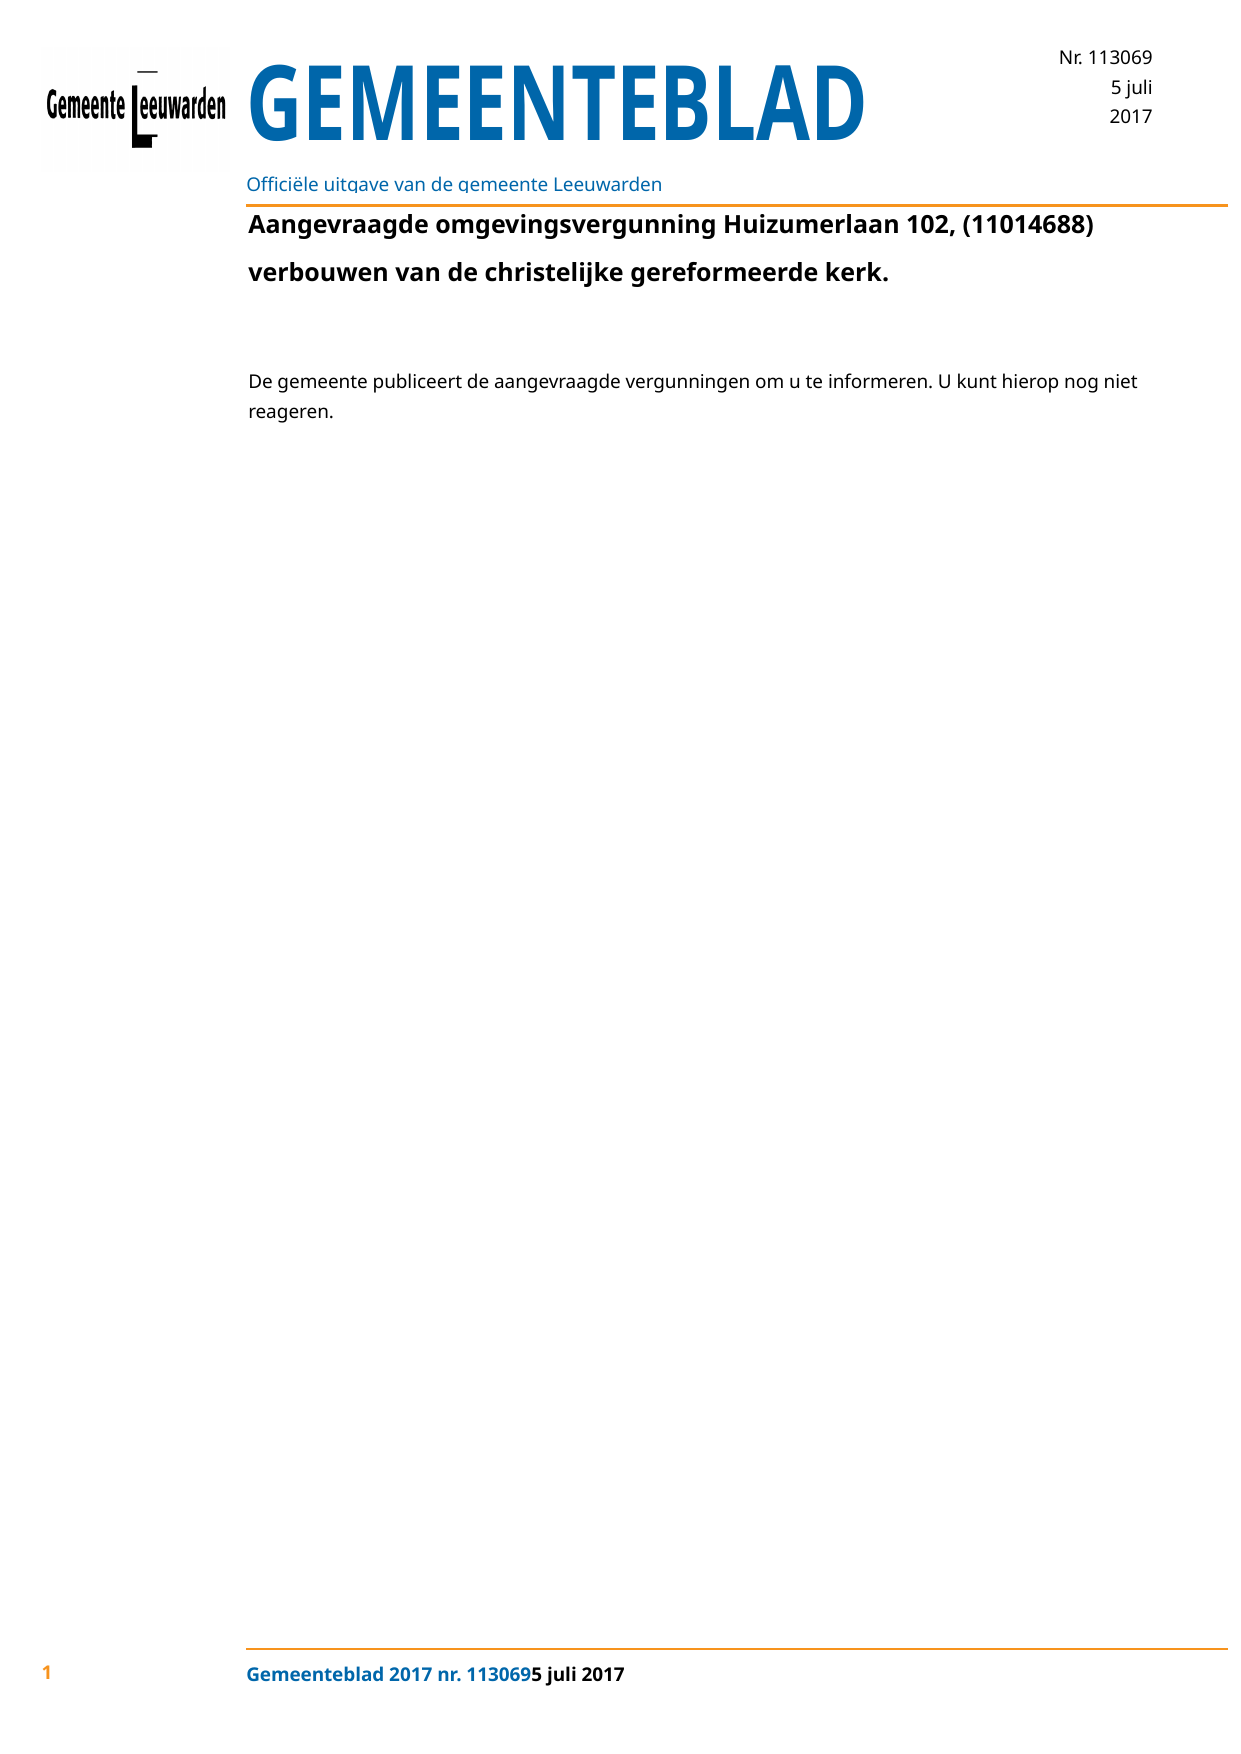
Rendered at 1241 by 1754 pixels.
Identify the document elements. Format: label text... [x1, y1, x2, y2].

picture [41, 47, 231, 172]
text De gemeente publiceert de aangevraagde vergunningen om u te informeren. U kunt hierop nog niet reageren. [248, 368, 1152, 424]
text Aangevraagde omgevingsvergunning Huizumerlaan 102, (11014688) verbouwen van de christelijke gereformeerde kerk. [248, 207, 1152, 288]
